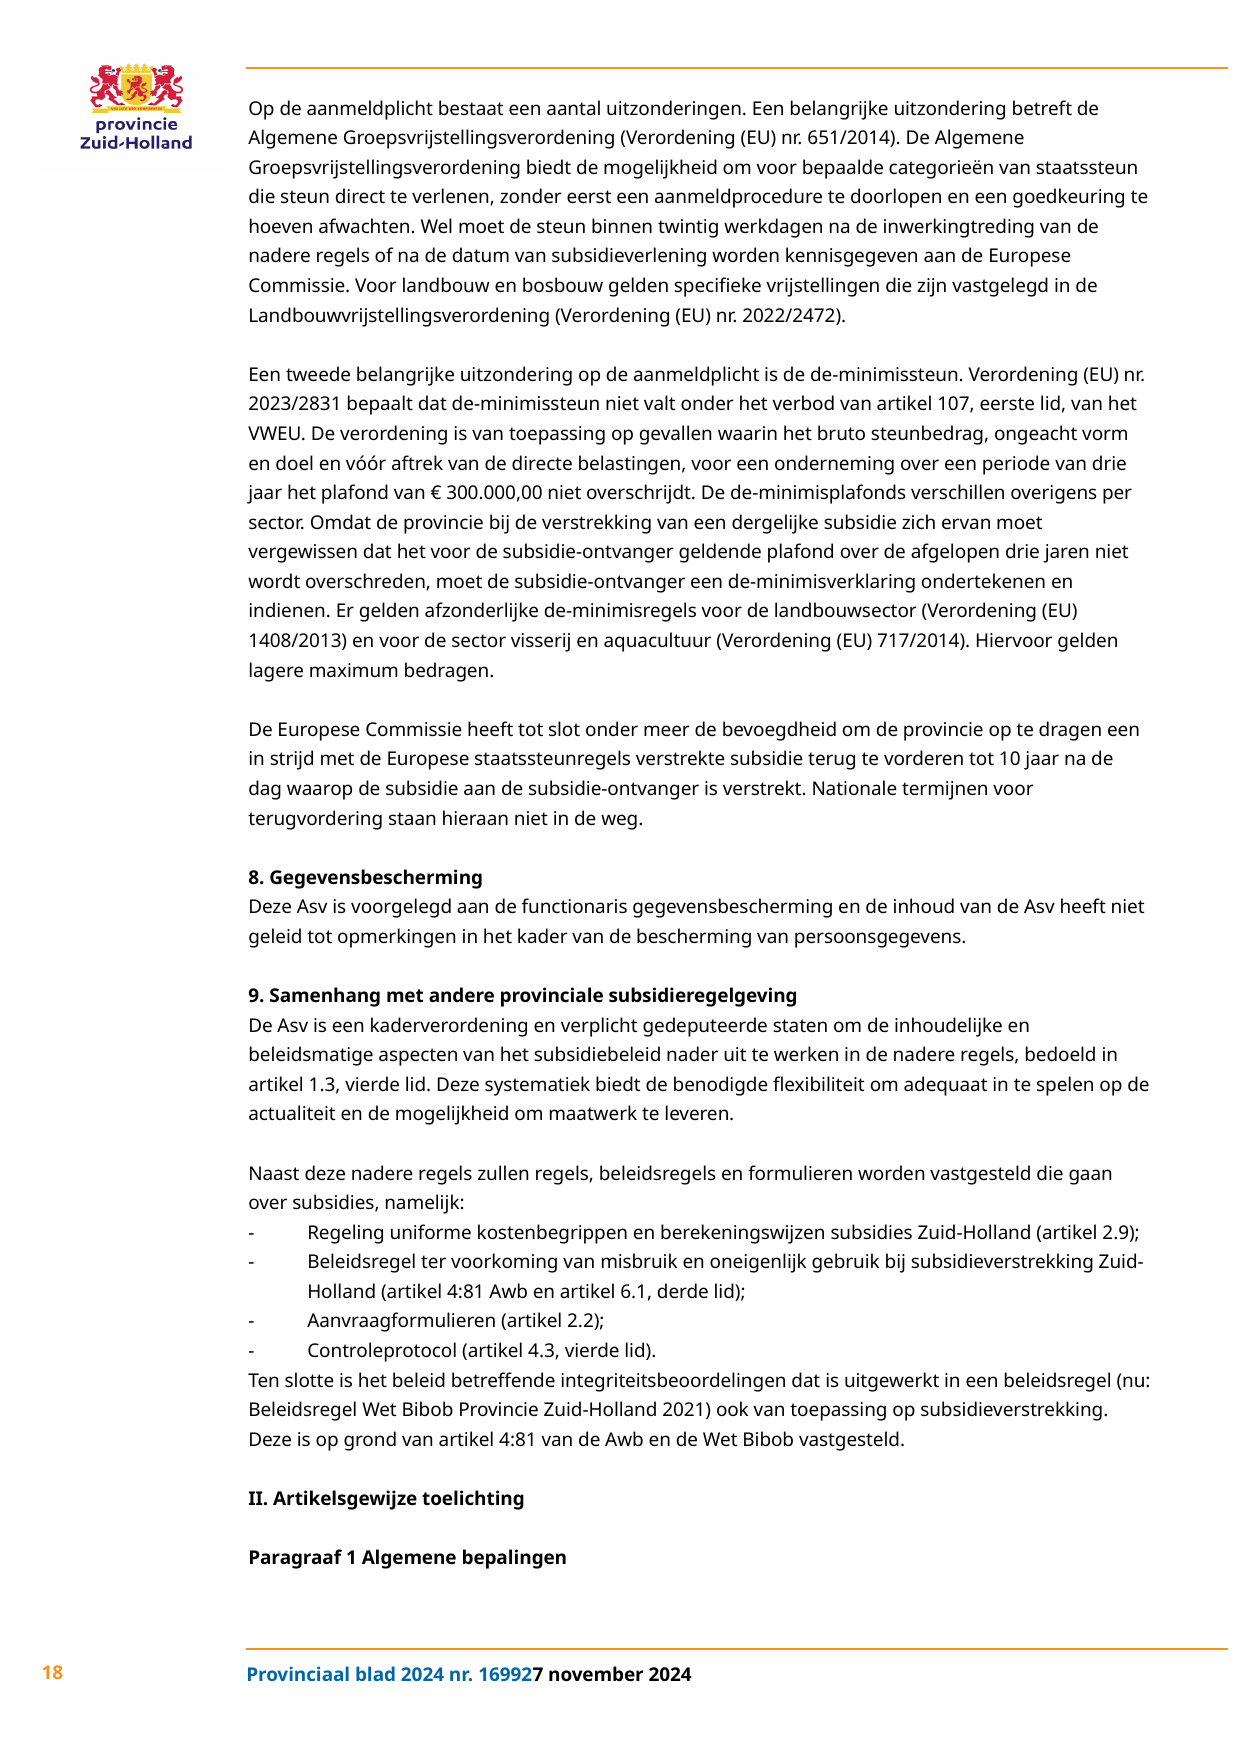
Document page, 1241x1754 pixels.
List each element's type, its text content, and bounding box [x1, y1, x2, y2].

list Beleidsregel ter voorkoming van misbruik en oneigenlijk gebruik bij subsidieverstrekking Zuid-Holland (artikel 4:81 Awb en artikel 6.1, derde lid); [248, 1248, 1152, 1304]
text De Asv is een kaderverordening en verplicht gedeputeerde staten om de inhoudelijke en beleidsmatige aspecten van het subsidiebeleid nader uit te werken in de nadere regels, bedoeld in artikel 1.3, vierde lid. Deze systematiek biedt de benodigde flexibiliteit om adequaat in te spelen op de actualiteit en de mogelijkheid om maatwerk te leveren. [248, 1012, 1152, 1126]
text Paragraaf 1 Algemene bepalingen [248, 1544, 1152, 1570]
text Op de aanmeldplicht bestaat een aantal uitzonderingen. Een belangrijke uitzondering betreft de Algemene Groepsvrijstellingsverordening (Verordening (EU) nr. 651/2014). De Algemene Groepsvrijstellingsverordening biedt de mogelijkheid om voor bepaalde categorieën van staatssteun die steun direct te verlenen, zonder eerst een aanmeldprocedure te doorlopen en een goedkeuring te hoeven afwachten. Wel moet de steun binnen twintig werkdagen na de inwerkingtreding van de nadere regels of na de datum van subsidieverlening worden kennisgegeven aan de Europese Commissie. Voor landbouw en bosbouw gelden specifieke vrijstellingen die zijn vastgelegd in de Landbouwvrijstellingsverordening (Verordening (EU) nr. 2022/2472). [248, 95, 1152, 328]
text 8. Gegevensbescherming [248, 864, 1152, 890]
text Ten slotte is het beleid betreffende integriteitsbeoordelingen dat is uitgewerkt in een beleidsregel (nu: Beleidsregel Wet Bibob Provincie Zuid-Holland 2021) ook van toepassing op subsidieverstrekking. Deze is op grond van artikel 4:81 van de Awb en de Wet Bibob vastgesteld. [248, 1367, 1152, 1452]
list Controleprotocol (artikel 4.3, vierde lid). [248, 1337, 1152, 1363]
text 9. Samenhang met andere provinciale subsidieregelgeving [248, 982, 1152, 1008]
list Aanvraagformulieren (artikel 2.2); [248, 1308, 1152, 1333]
text Deze Asv is voorgelegd aan de functionaris gegevensbescherming en de inhoud van de Asv heeft niet geleid tot opmerkingen in het kader van de bescherming van persoonsgegevens. [248, 893, 1152, 949]
text II. Artikelsgewijze toelichting [248, 1485, 1152, 1511]
text Naast deze nadere regels zullen regels, beleidsregels en formulieren worden vastgesteld die gaan over subsidies, namelijk: [248, 1160, 1152, 1215]
text De Europese Commissie heeft tot slot onder meer de bevoegdheid om de provincie op te dragen een in strijd met de Europese staatssteunregels verstrekte subsidie terug te vorderen tot 10 jaar na de dag waarop de subsidie aan de subsidie-ontvanger is verstrekt. Nationale termijnen voor terugvordering staan hieraan niet in de weg. [248, 716, 1152, 831]
picture [41, 47, 231, 172]
text Een tweede belangrijke uitzondering op de aanmeldplicht is de de-minimissteun. Verordening (EU) nr. 2023/2831 bepaalt dat de-minimissteun niet valt onder het verbod van artikel 107, eerste lid, van het VWEU. De verordening is van toepassing op gevallen waarin het bruto steunbedrag, ongeacht vorm en doel en vóór aftrek van de directe belastingen, voor een onderneming over een periode van drie jaar het plafond van € 300.000,00 niet overschrijdt. De de-minimisplafonds verschillen overigens per sector. Omdat de provincie bij de verstrekking van een dergelijke subsidie zich ervan moet vergewissen dat het voor de subsidie-ontvanger geldende plafond over de afgelopen drie jaren niet wordt overschreden, moet de subsidie-ontvanger een de-minimisverklaring ondertekenen en indienen. Er gelden afzonderlijke de-minimisregels voor de landbouwsector (Verordening (EU) 1408/2013) en voor de sector visserij en aquacultuur (Verordening (EU) 717/2014). Hiervoor gelden lagere maximum bedragen. [248, 361, 1152, 683]
list Regeling uniforme kostenbegrippen en berekeningswijzen subsidies Zuid-Holland (artikel 2.9); [248, 1219, 1152, 1245]
